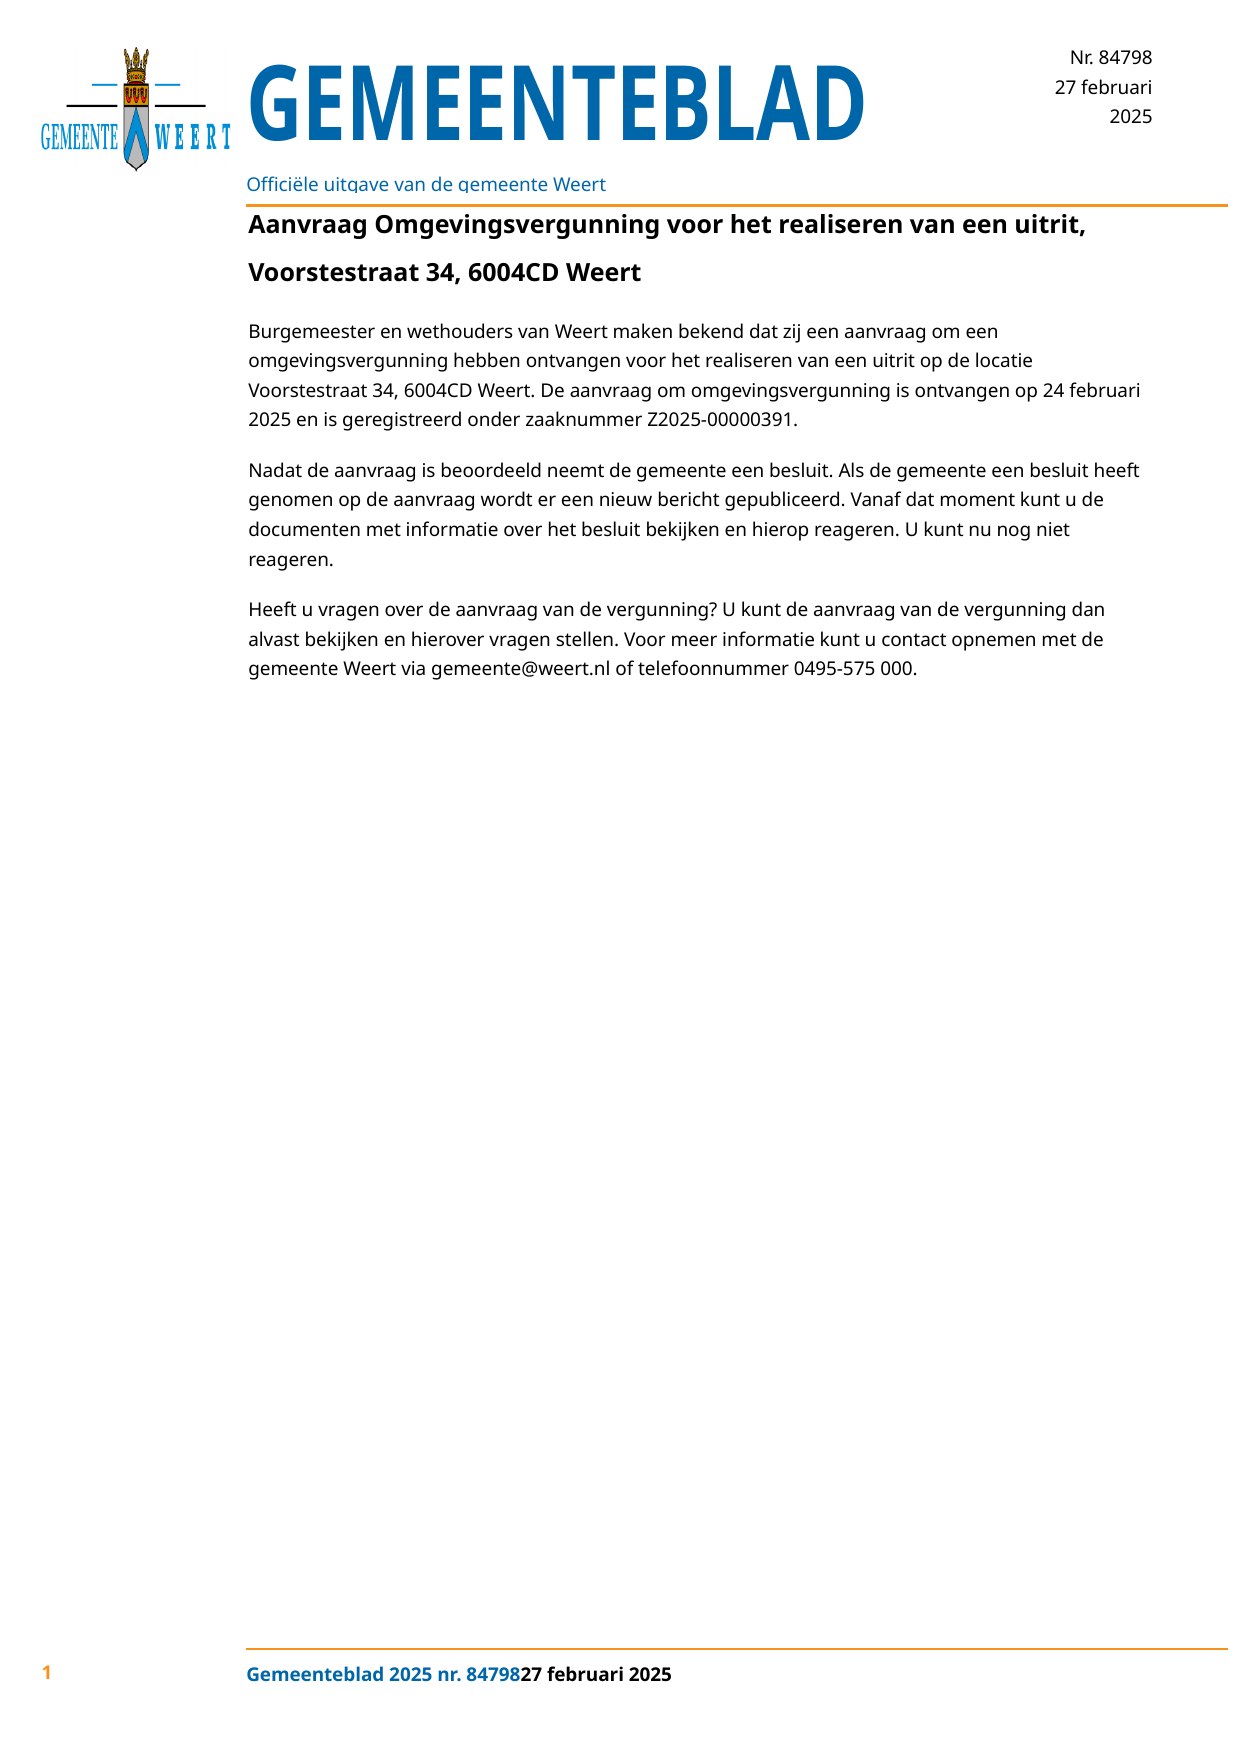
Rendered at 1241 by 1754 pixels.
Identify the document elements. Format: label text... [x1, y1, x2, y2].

picture [41, 47, 231, 172]
text Burgemeester en wethouders van Weert maken bekend dat zij een aanvraag om een omgevingsvergunning hebben ontvangen voor het realiseren van een uitrit op de locatie Voorstestraat 34, 6004CD Weert. De aanvraag om omgevingsvergunning is ontvangen op 24 februari 2025 en is geregistreerd onder zaaknummer Z2025-00000391. [248, 318, 1152, 432]
text Heeft u vragen over de aanvraag van de vergunning? U kunt de aanvraag van de vergunning dan alvast bekijken en hierover vragen stellen. Voor meer informatie kunt u contact opnemen met de gemeente Weert via gemeente@weert.nl of telefoonnummer 0495-575 000. [248, 596, 1152, 681]
text Aanvraag Omgevingsvergunning voor het realiseren van een uitrit, Voorstestraat 34, 6004CD Weert [248, 207, 1152, 288]
text Nadat de aanvraag is beoordeeld neemt de gemeente een besluit. Als de gemeente een besluit heeft genomen op de aanvraag wordt er een nieuw bericht gepubliceerd. Vanaf dat moment kunt u de documenten met informatie over het besluit bekijken en hierop reageren. U kunt nu nog niet reageren. [248, 457, 1152, 572]
